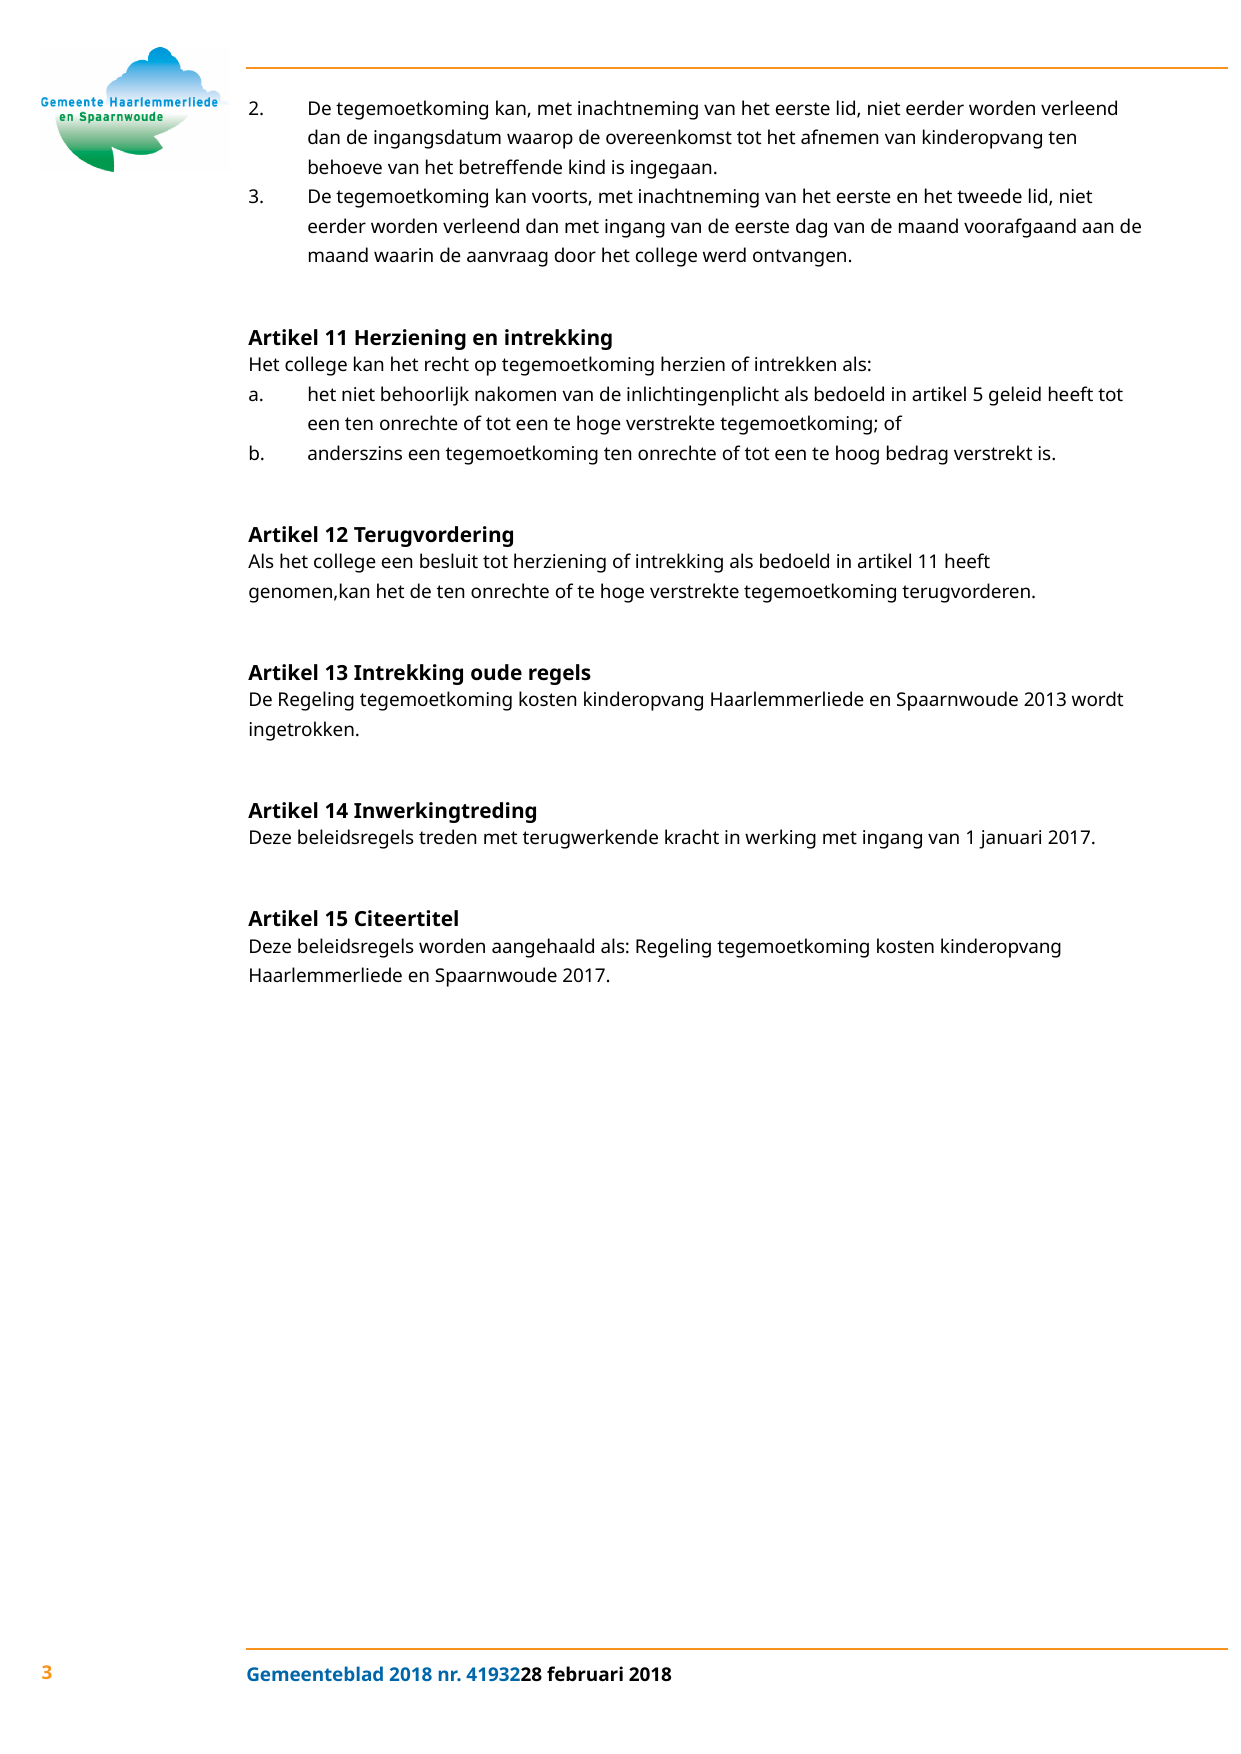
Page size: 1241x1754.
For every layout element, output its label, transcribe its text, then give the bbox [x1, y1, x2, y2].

text Artikel 12 Terugvordering [248, 520, 1152, 548]
text Artikel 14 Inwerkingtreding [248, 796, 1152, 824]
list De tegemoetkoming kan voorts, met inachtneming van het eerste en het tweede lid, niet eerder worden verleend dan met ingang van de eerste dag van de maand voorafgaand aan de maand waarin de aanvraag door het college werd ontvangen. [248, 183, 1152, 268]
list anderszins een tegemoetkoming ten onrechte of tot een te hoog bedrag verstrekt is. [248, 440, 1152, 466]
text Deze beleidsregels worden aangehaald als: Regeling tegemoetkoming kosten kinderopvang [248, 933, 1152, 958]
text De Regeling tegemoetkoming kosten kinderopvang Haarlemmerliede en Spaarnwoude 2013 wordt ingetrokken. [248, 686, 1152, 742]
text Artikel 13 Intrekking oude regels [248, 658, 1152, 686]
list het niet behoorlijk nakomen van de inlichtingenplicht als bedoeld in artikel 5 geleid heeft tot een ten onrechte of tot een te hoge verstrekte tegemoetkoming; of [248, 381, 1152, 436]
text Artikel 11 Herziening en intrekking [248, 323, 1152, 351]
text genomen,kan het de ten onrechte of te hoge verstrekte tegemoetkoming terugvorderen. [248, 578, 1152, 604]
text Als het college een besluit tot herziening of intrekking als bedoeld in artikel 11 heeft [248, 548, 1152, 574]
text Deze beleidsregels treden met terugwerkende kracht in werking met ingang van 1 januari 2017. [248, 824, 1152, 850]
text Haarlemmerliede en Spaarnwoude 2017. [248, 962, 1152, 988]
text Het college kan het recht op tegemoetkoming herzien of intrekken als: [248, 351, 1152, 377]
text Artikel 15 Citeertitel [248, 904, 1152, 933]
picture [41, 47, 231, 172]
list De tegemoetkoming kan, met inachtneming van het eerste lid, niet eerder worden verleend dan de ingangsdatum waarop de overeenkomst tot het afnemen van kinderopvang ten behoeve van het betreffende kind is ingegaan. [248, 95, 1152, 180]
